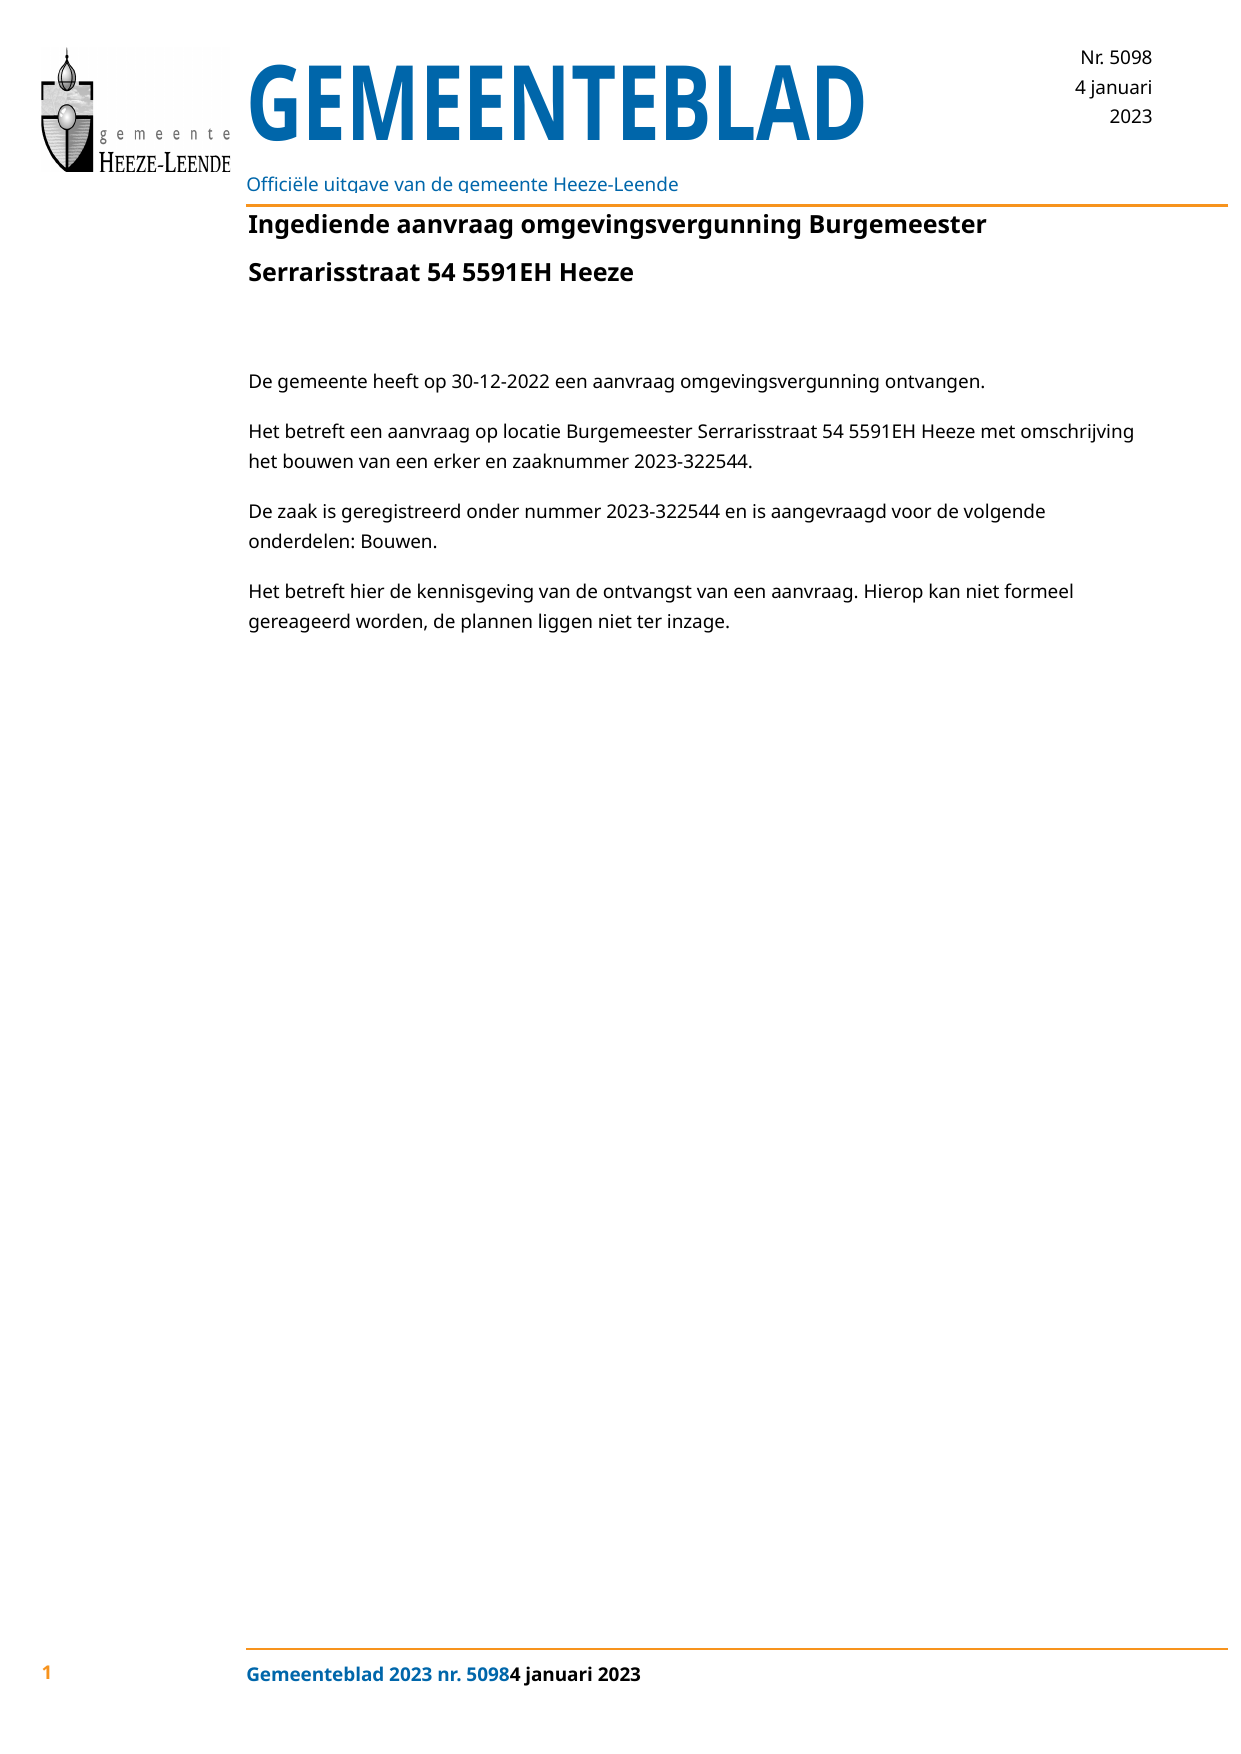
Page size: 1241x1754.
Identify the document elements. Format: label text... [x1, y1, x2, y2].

text Het betreft een aanvraag op locatie Burgemeester Serrarisstraat 54 5591EH Heeze met omschrijving het bouwen van een erker en zaaknummer 2023-322544. [248, 419, 1152, 474]
text De zaak is geregistreerd onder nummer 2023-322544 en is aangevraagd voor de volgende onderdelen: Bouwen. [248, 499, 1152, 554]
text Het betreft hier de kennisgeving van de ontvangst van een aanvraag. Hierop kan niet formeel gereageerd worden, de plannen liggen niet ter inzage. [248, 579, 1152, 634]
picture [41, 47, 231, 172]
text De gemeente heeft op 30-12-2022 een aanvraag omgevingsvergunning ontvangen. [248, 368, 1152, 394]
text Ingediende aanvraag omgevingsvergunning Burgemeester Serrarisstraat 54 5591EH Heeze [248, 207, 1152, 288]
